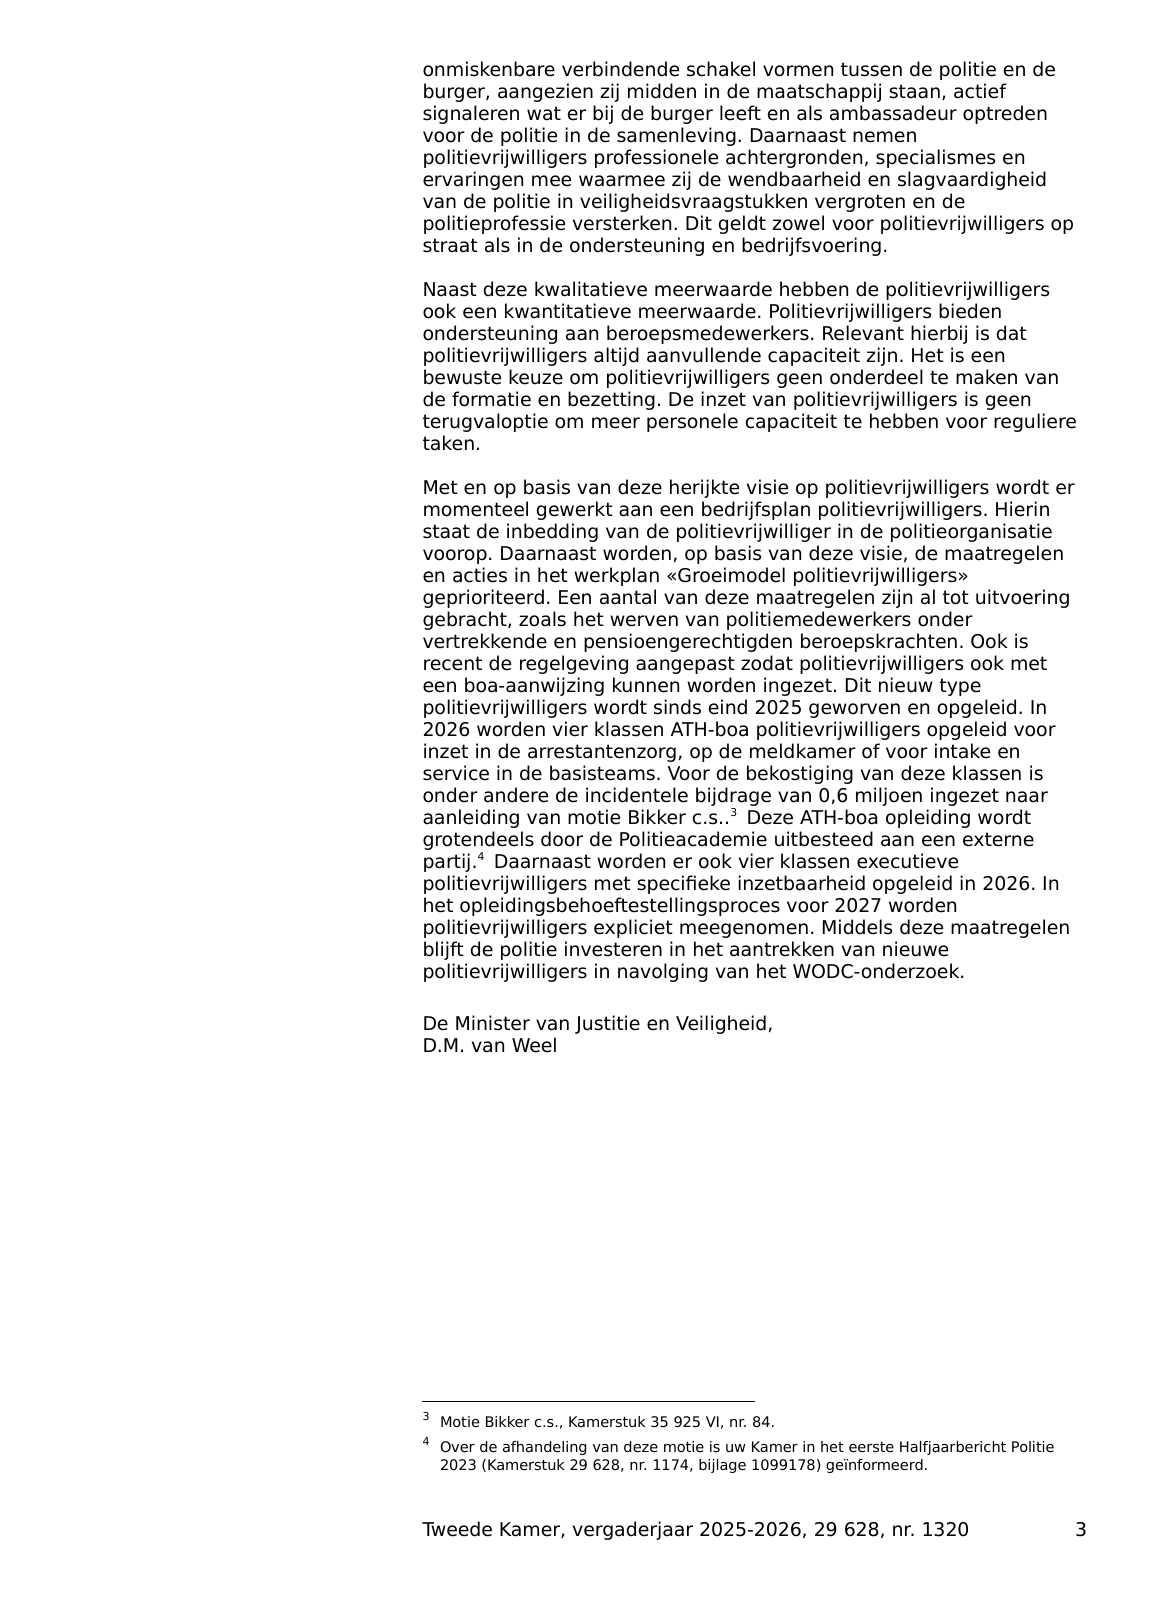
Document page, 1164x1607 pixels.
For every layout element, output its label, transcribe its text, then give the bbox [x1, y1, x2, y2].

text Met en op basis van deze herijkte visie op politievrijwilligers wordt er momenteel gewerkt aan een bedrijfsplan politievrijwilligers. Hierin staat de inbedding van de politievrijwilliger in de politieorganisatie voorop. Daarnaast worden, op basis van deze visie, de maatregelen en acties in het werkplan «Groeimodel politievrijwilligers» geprioriteerd. Een aantal van deze maatregelen zijn al tot uitvoering gebracht, zoals het werven van politiemedewerkers onder vertrekkende en pensioengerechtigden beroepskrachten. Ook is recent de regelgeving aangepast zodat politievrijwilligers ook met een boa-aanwijzing kunnen worden ingezet. Dit nieuw type politievrijwilligers wordt sinds eind 2025 geworven en opgeleid. In 2026 worden vier klassen ATH-boa politievrijwilligers opgeleid voor inzet in de arrestantenzorg, op de meldkamer of voor intake en service in de basisteams. Voor de bekostiging van deze klassen is onder andere de incidentele bijdrage van 0,6 miljoen ingezet naar aanleiding van motie Bikker c.s.. Deze ATH-boa opleiding wordt grotendeels door de Politieacademie uitbesteed aan een externe partij. Daarnaast worden er ook vier klassen executieve politievrijwilligers met specifieke inzetbaarheid opgeleid in 2026. In het opleidingsbehoeftestellingsproces voor 2027 worden politievrijwilligers expliciet meegenomen. Middels deze maatregelen blijft de politie investeren in het aantrekken van nieuwe politievrijwilligers in navolging van het WODC-onderzoek. [422, 477, 1087, 983]
text Over de afhandeling van deze motie is uw Kamer in het eerste Halfjaarbericht Politie 2023 (Kamerstuk 29 628, nr. 1174, bijlage 1099178) geïnformeerd. [422, 1435, 1087, 1474]
text Naast deze kwalitatieve meerwaarde hebben de politievrijwilligers ook een kwantitatieve meerwaarde. Politievrijwilligers bieden ondersteuning aan beroepsmedewerkers. Relevant hierbij is dat politievrijwilligers altijd aanvullende capaciteit zijn. Het is een bewuste keuze om politievrijwilligers geen onderdeel te maken van de formatie en bezetting. De inzet van politievrijwilligers is geen terugvaloptie om meer personele capaciteit te hebben voor reguliere taken. [422, 279, 1087, 455]
text Motie Bikker c.s., Kamerstuk 35 925 VI, nr. 84. [422, 1410, 1087, 1432]
text onmiskenbare verbindende schakel vormen tussen de politie en de burger, aangezien zij midden in de maatschappij staan, actief signaleren wat er bij de burger leeft en als ambassadeur optreden voor de politie in de samenleving. Daarnaast nemen politievrijwilligers professionele achtergronden, specialismes en ervaringen mee waarmee zij de wendbaarheid en slagvaardigheid van de politie in veiligheidsvraagstukken vergroten en de politieprofessie versterken. Dit geldt zowel voor politievrijwilligers op straat als in de ondersteuning en bedrijfsvoering. [422, 59, 1087, 257]
text De Minister van Justitie en Veiligheid, D.M. van Weel [422, 1013, 1087, 1057]
